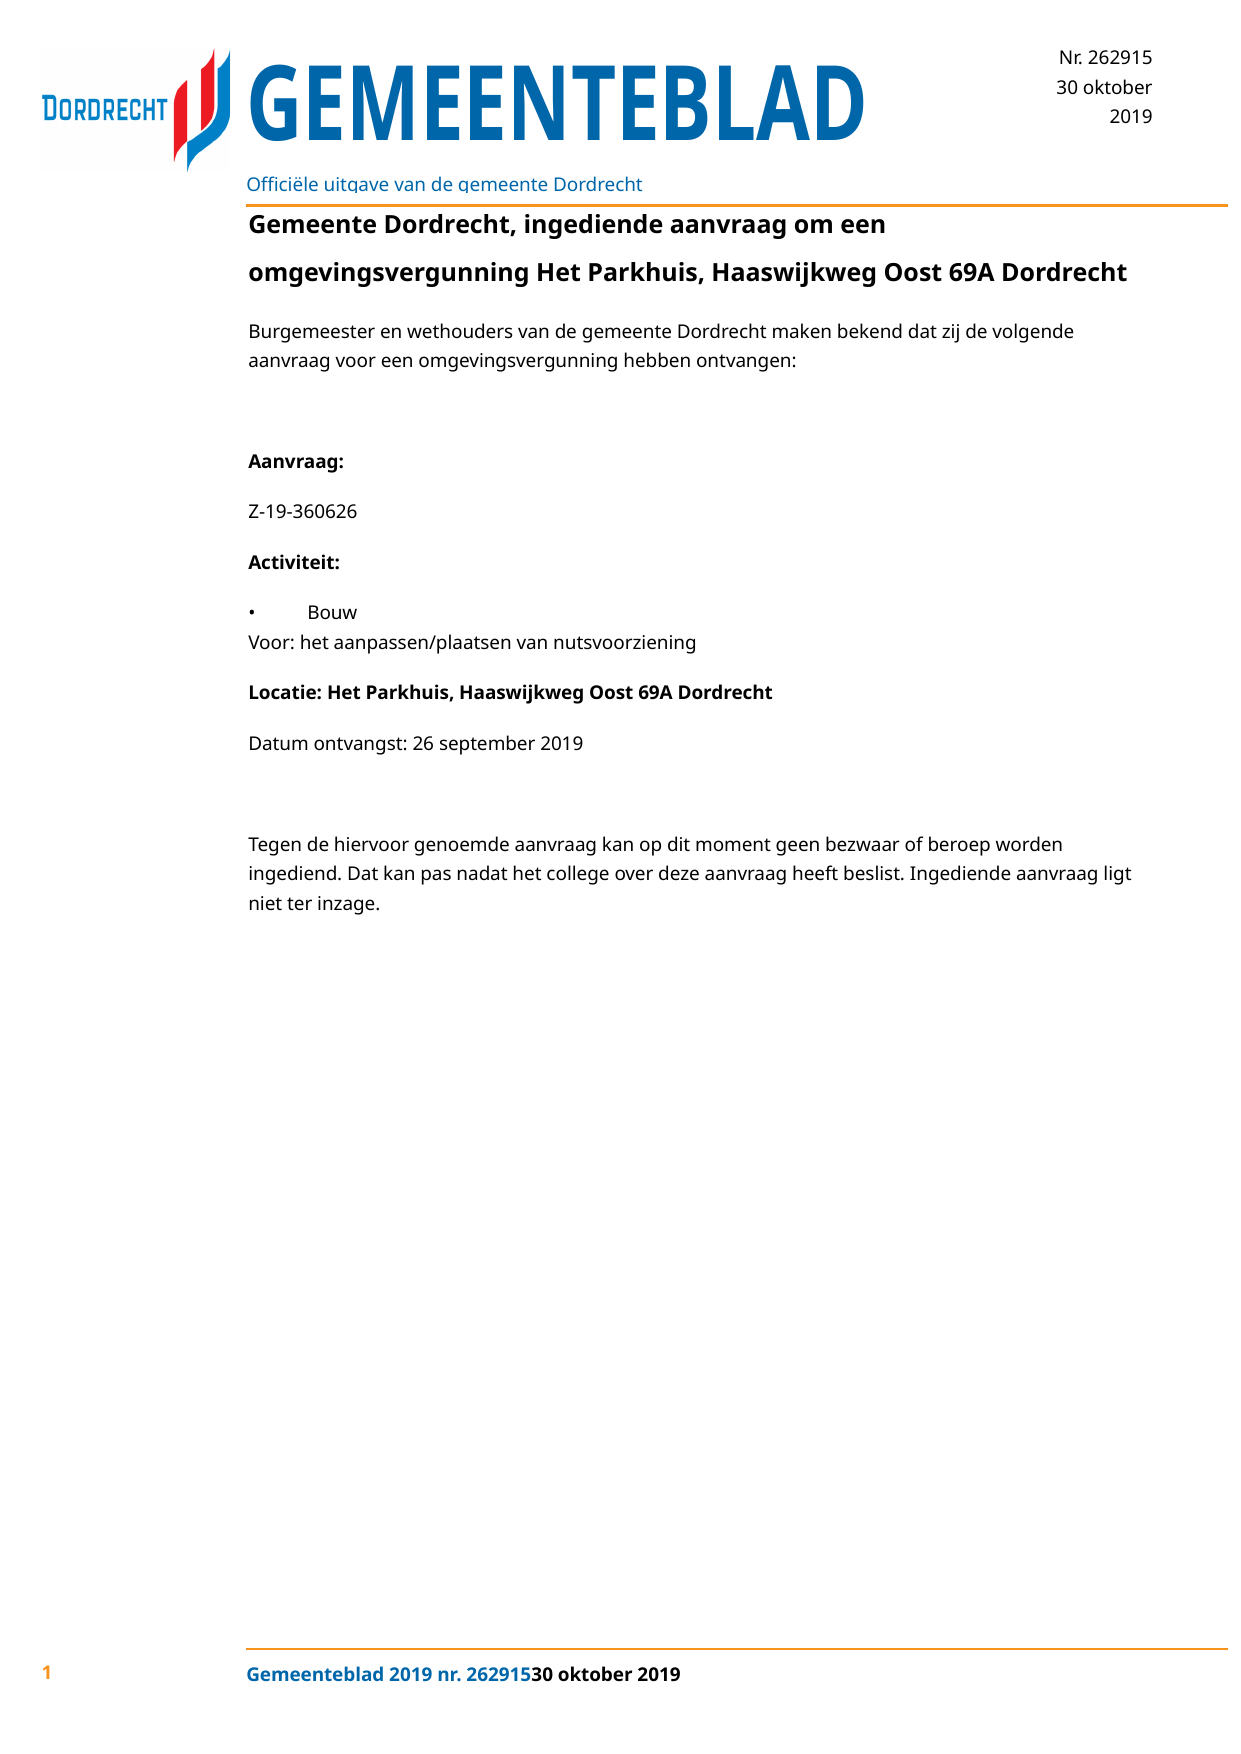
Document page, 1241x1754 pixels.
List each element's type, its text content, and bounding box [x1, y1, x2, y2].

picture [41, 47, 231, 172]
text Gemeente Dordrecht, ingediende aanvraag om een omgevingsvergunning Het Parkhuis, Haaswijkweg Oost 69A Dordrecht [248, 207, 1152, 288]
text Locatie: Het Parkhuis, Haaswijkweg Oost 69A Dordrecht [248, 679, 1152, 705]
text Aanvraag: [248, 448, 1152, 474]
text Burgemeester en wethouders van de gemeente Dordrecht maken bekend dat zij de volgende aanvraag voor een omgevingsvergunning hebben ontvangen: [248, 318, 1152, 373]
text Voor: het aanpassen/plaatsen van nutsvoorziening [248, 629, 1152, 655]
text Activiteit: [248, 549, 1152, 575]
text Z-19-360626 [248, 499, 1152, 524]
list Bouw [248, 599, 1152, 625]
text Datum ontvangst: 26 september 2019 [248, 730, 1152, 756]
text Tegen de hiervoor genoemde aanvraag kan op dit moment geen bezwaar of beroep worden ingediend. Dat kan pas nadat het college over deze aanvraag heeft beslist. Ingediende aanvraag ligt niet ter inzage. [248, 831, 1152, 916]
